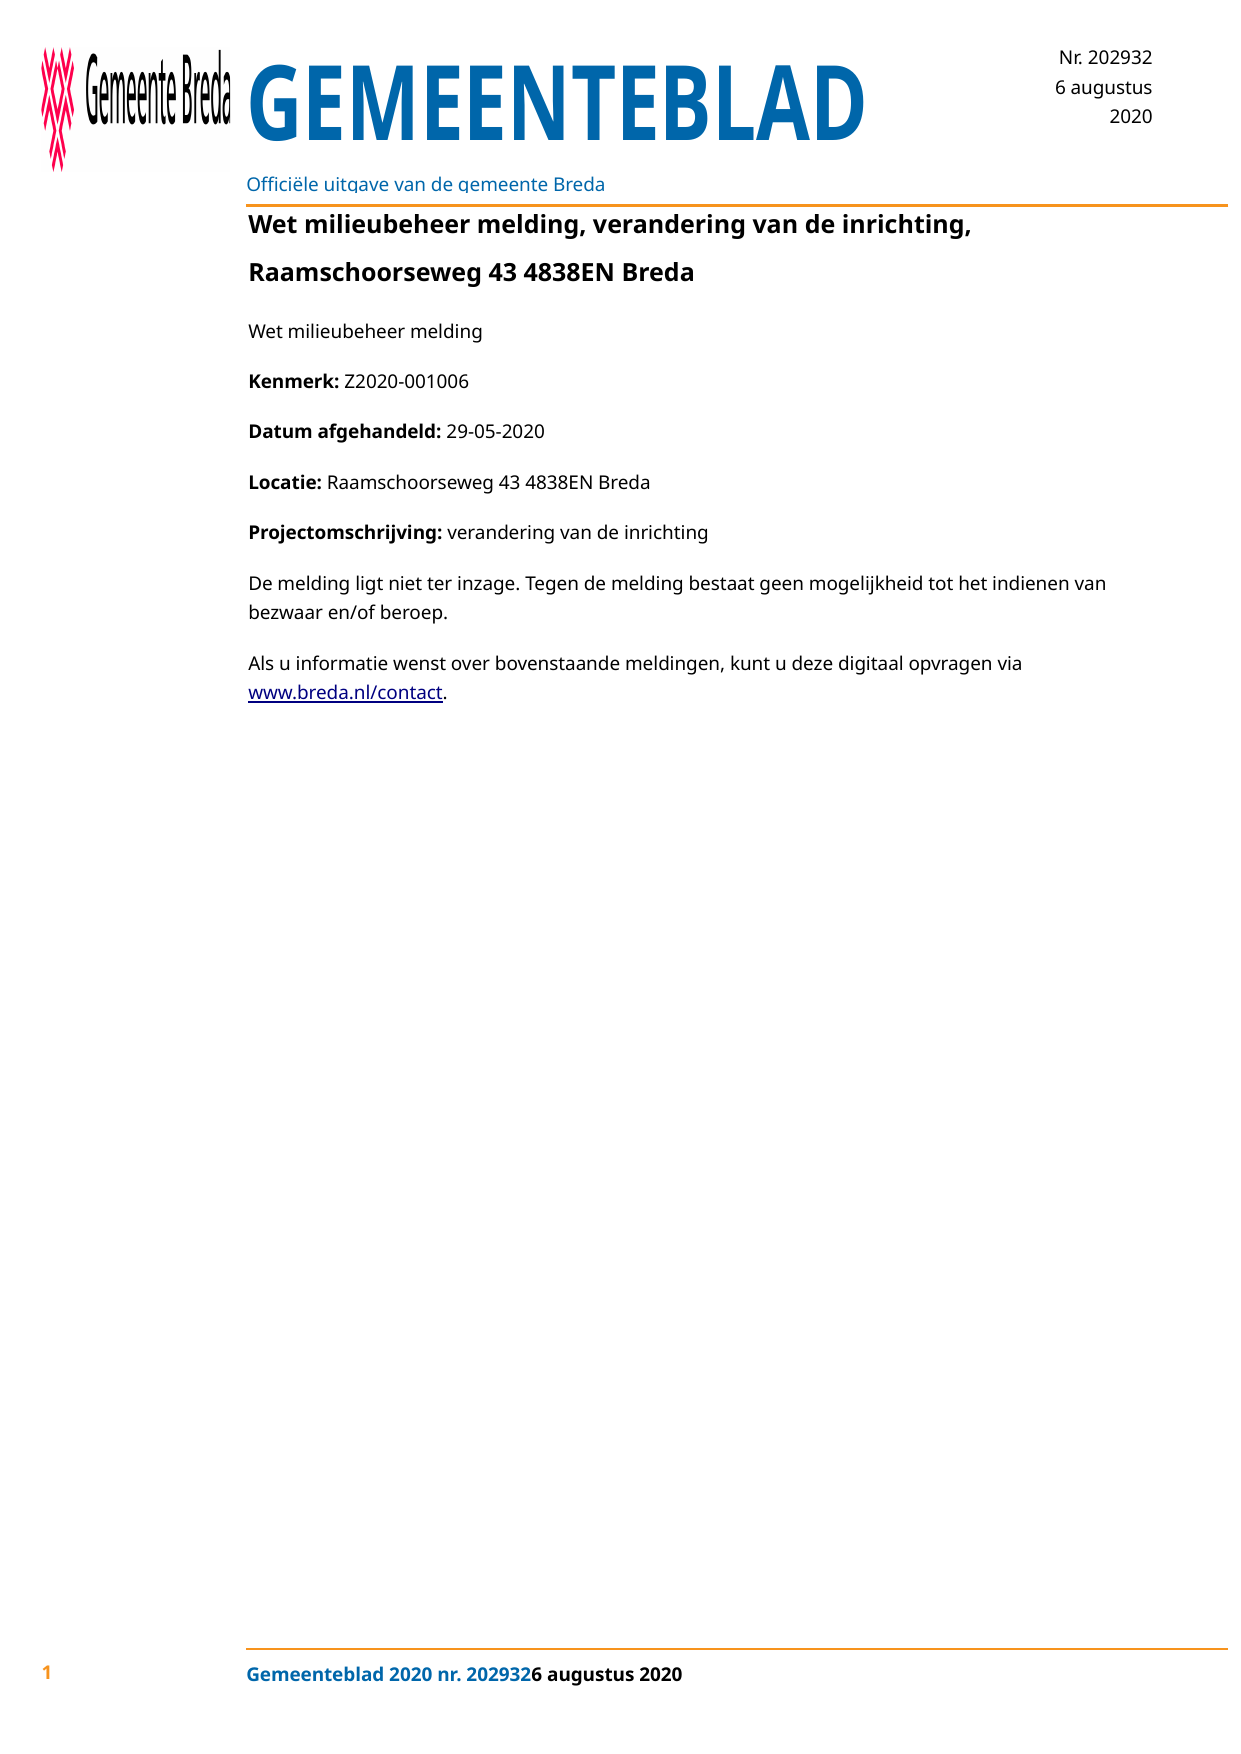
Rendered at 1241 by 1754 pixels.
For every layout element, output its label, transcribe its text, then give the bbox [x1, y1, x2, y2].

text Als u informatie wenst over bovenstaande meldingen, kunt u deze digitaal opvragen via www.breda.nl/contact. [248, 650, 1152, 705]
text Locatie: Raamschoorseweg 43 4838EN Breda [248, 469, 1152, 495]
picture [41, 47, 231, 172]
text Datum afgehandeld: 29-05-2020 [248, 419, 1152, 444]
text Wet milieubeheer melding [248, 318, 1152, 344]
text Kenmerk: Z2020-001006 [248, 368, 1152, 394]
text Projectomschrijving: verandering van de inrichting [248, 519, 1152, 545]
text De melding ligt niet ter inzage. Tegen de melding bestaat geen mogelijkheid tot het indienen van bezwaar en/of beroep. [248, 570, 1152, 625]
text Wet milieubeheer melding, verandering van de inrichting, Raamschoorseweg 43 4838EN Breda [248, 207, 1152, 288]
